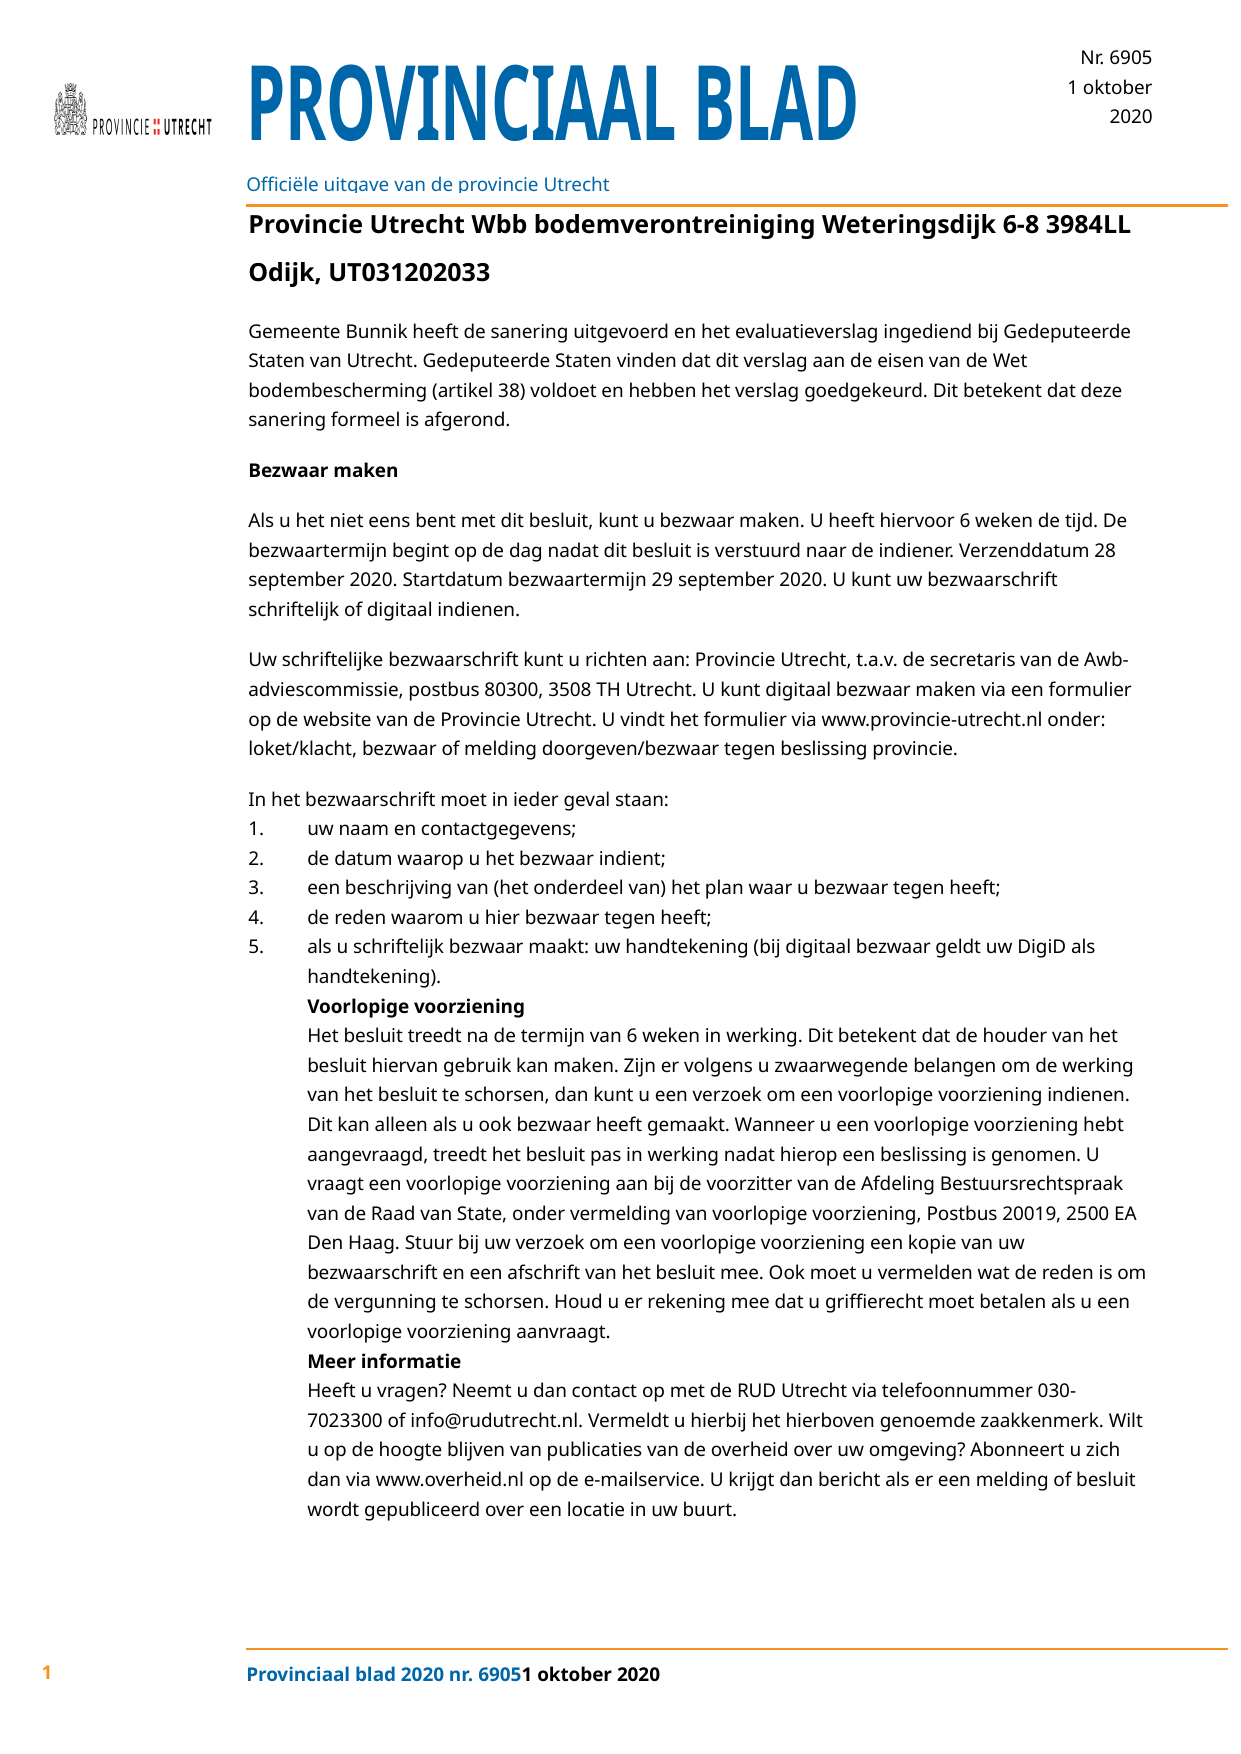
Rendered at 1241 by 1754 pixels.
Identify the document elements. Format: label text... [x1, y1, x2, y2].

text In het bezwaarschrift moet in ieder geval staan: [248, 786, 1152, 812]
picture [41, 47, 231, 172]
list als u schriftelijk bezwaar maakt: uw handtekening (bij digitaal bezwaar geldt uw DigiD als handtekening). [248, 934, 1152, 989]
text Gemeente Bunnik heeft de sanering uitgevoerd en het evaluatieverslag ingediend bij Gedeputeerde Staten van Utrecht. Gedeputeerde Staten vinden dat dit verslag aan de eisen van de Wet bodembescherming (artikel 38) voldoet en hebben het verslag goedgekeurd. Dit betekent dat deze sanering formeel is afgerond. [248, 318, 1152, 432]
text Bezwaar maken [248, 457, 1152, 483]
list Voorlopige voorziening [248, 993, 1152, 1019]
text Provincie Utrecht Wbb bodemverontreiniging Weteringsdijk 6-8 3984LL Odijk, UT031202033 [248, 207, 1152, 288]
list Heeft u vragen? Neemt u dan contact op met de RUD Utrecht via telefoonnummer 030-7023300 of info@rudutrecht.nl. Vermeldt u hierbij het hierboven genoemde zaakkenmerk. Wilt u op de hoogte blijven van publicaties van de overheid over uw omgeving? Abonneert u zich dan via www.overheid.nl op de e-mailservice. U krijgt dan bericht als er een melding of besluit wordt gepubliceerd over een locatie in uw buurt. [248, 1377, 1152, 1522]
list de datum waarop u het bezwaar indient; [248, 845, 1152, 871]
list Meer informatie [248, 1348, 1152, 1374]
list een beschrijving van (het onderdeel van) het plan waar u bezwaar tegen heeft; [248, 874, 1152, 900]
list uw naam en contactgegevens; [248, 815, 1152, 841]
list Het besluit treedt na de termijn van 6 weken in werking. Dit betekent dat de houder van het besluit hiervan gebruik kan maken. Zijn er volgens u zwaarwegende belangen om de werking van het besluit te schorsen, dan kunt u een verzoek om een voorlopige voorziening indienen. Dit kan alleen als u ook bezwaar heeft gemaakt. Wanneer u een voorlopige voorziening hebt aangevraagd, treedt het besluit pas in werking nadat hierop een beslissing is genomen. U vraagt een voorlopige voorziening aan bij de voorzitter van de Afdeling Bestuursrechtspraak van de Raad van State, onder vermelding van voorlopige voorziening, Postbus 20019, 2500 EA Den Haag. Stuur bij uw verzoek om een voorlopige voorziening een kopie van uw bezwaarschrift en een afschrift van het besluit mee. Ook moet u vermelden wat de reden is om de vergunning te schorsen. Houd u er rekening mee dat u griffierecht moet betalen als u een voorlopige voorziening aanvraagt. [248, 1022, 1152, 1344]
list de reden waarom u hier bezwaar tegen heeft; [248, 904, 1152, 930]
text Als u het niet eens bent met dit besluit, kunt u bezwaar maken. U heeft hiervoor 6 weken de tijd. De bezwaartermijn begint op de dag nadat dit besluit is verstuurd naar de indiener. Verzenddatum 28 september 2020. Startdatum bezwaartermijn 29 september 2020. U kunt uw bezwaarschrift schriftelijk of digitaal indienen. [248, 507, 1152, 622]
text Uw schriftelijke bezwaarschrift kunt u richten aan: Provincie Utrecht, t.a.v. de secretaris van de Awb-adviescommissie, postbus 80300, 3508 TH Utrecht. U kunt digitaal bezwaar maken via een formulier op de website van de Provincie Utrecht. U vindt het formulier via www.provincie-utrecht.nl onder: loket/klacht, bezwaar of melding doorgeven/bezwaar tegen beslissing provincie. [248, 647, 1152, 761]
